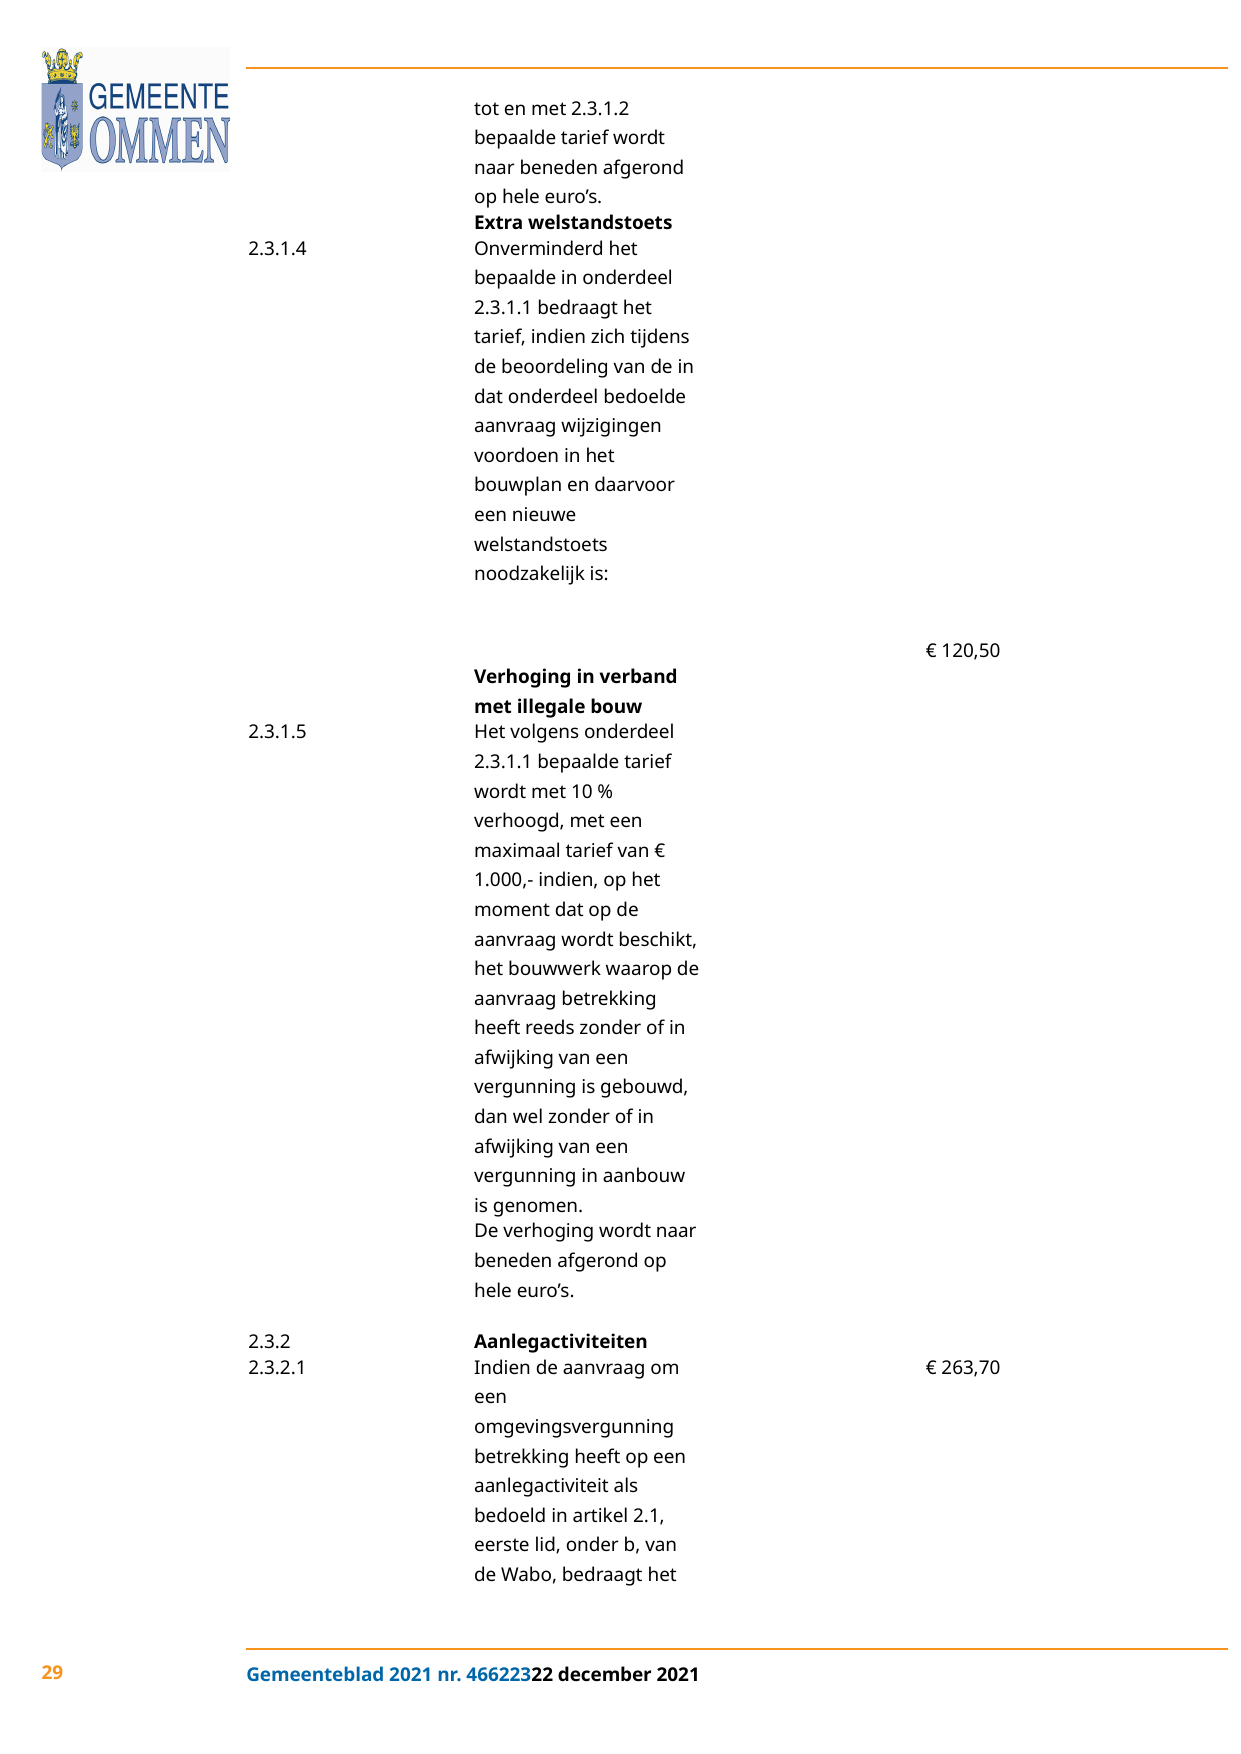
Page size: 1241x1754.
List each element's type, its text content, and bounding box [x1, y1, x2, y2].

table_cell 2.3.2 [248, 1328, 474, 1354]
picture [41, 47, 231, 172]
table_cell De verhoging wordt naar beneden afgerond op hele euro’s. [474, 1218, 700, 1303]
table_cell [926, 663, 1152, 719]
table_cell [926, 235, 1152, 586]
table_cell [248, 1218, 474, 1303]
table_cell [700, 638, 926, 663]
table_cell [926, 95, 1152, 209]
table_cell [248, 95, 474, 209]
table_cell [248, 586, 474, 612]
table_cell [474, 638, 700, 663]
table_cell [926, 209, 1152, 235]
table_cell [700, 612, 926, 638]
table_cell [926, 1328, 1152, 1354]
table_cell [700, 663, 926, 719]
table_cell [248, 663, 474, 719]
table_cell € 120,50 [926, 638, 1152, 663]
table_cell [926, 612, 1152, 638]
table_cell [248, 1303, 474, 1328]
table_cell [248, 638, 474, 663]
table_cell [926, 1303, 1152, 1328]
table_cell [700, 95, 926, 209]
table_cell Het volgens onderdeel 2.3.1.1 bepaalde tarief wordt met 10 % verhoogd, met een maximaal tarief van € 1.000,- indien, op het moment dat op de aanvraag wordt beschikt, het bouwwerk waarop de aanvraag betrekking heeft reeds zonder of in afwijking van een vergunning is gebouwd, dan wel zonder of in afwijking van een vergunning in aanbouw is genomen. [474, 719, 700, 1218]
table_cell Verhoging in verband met illegale bouw [474, 663, 700, 719]
table_cell tot en met 2.3.1.2 bepaalde tarief wordt naar beneden afgerond op hele euro’s. [474, 95, 700, 209]
table_cell [474, 586, 700, 612]
table_cell [926, 586, 1152, 612]
table_cell 2.3.1.4 [248, 235, 474, 586]
table_cell Onverminderd het bepaalde in onderdeel 2.3.1.1 bedraagt het tarief, indien zich tijdens de beoordeling van de in dat onderdeel bedoelde aanvraag wijzigingen voordoen in het bouwplan en daarvoor een nieuwe welstandstoets noodzakelijk is: [474, 235, 700, 586]
table_cell [474, 1303, 700, 1328]
table_cell [700, 586, 926, 612]
table_cell € 263,70 [926, 1354, 1152, 1587]
table_cell [248, 612, 474, 638]
table_cell [700, 209, 926, 235]
table_cell [700, 1354, 926, 1587]
table_cell Aanlegactiviteiten [474, 1328, 700, 1354]
table_cell [700, 1303, 926, 1328]
table_cell [926, 719, 1152, 1218]
table_cell 2.3.2.1 [248, 1354, 474, 1587]
table_cell [700, 719, 926, 1218]
table_cell Extra welstandstoets [474, 209, 700, 235]
table_cell [700, 1218, 926, 1303]
table_cell [700, 235, 926, 586]
table_cell [248, 209, 474, 235]
table_cell Indien de aanvraag om een omgevingsvergunning betrekking heeft op een aanlegactiviteit als bedoeld in artikel 2.1, eerste lid, onder b, van de Wabo, bedraagt het [474, 1354, 700, 1587]
table_cell [700, 1328, 926, 1354]
table_cell [926, 1218, 1152, 1303]
table_cell [474, 612, 700, 638]
table_cell 2.3.1.5 [248, 719, 474, 1218]
